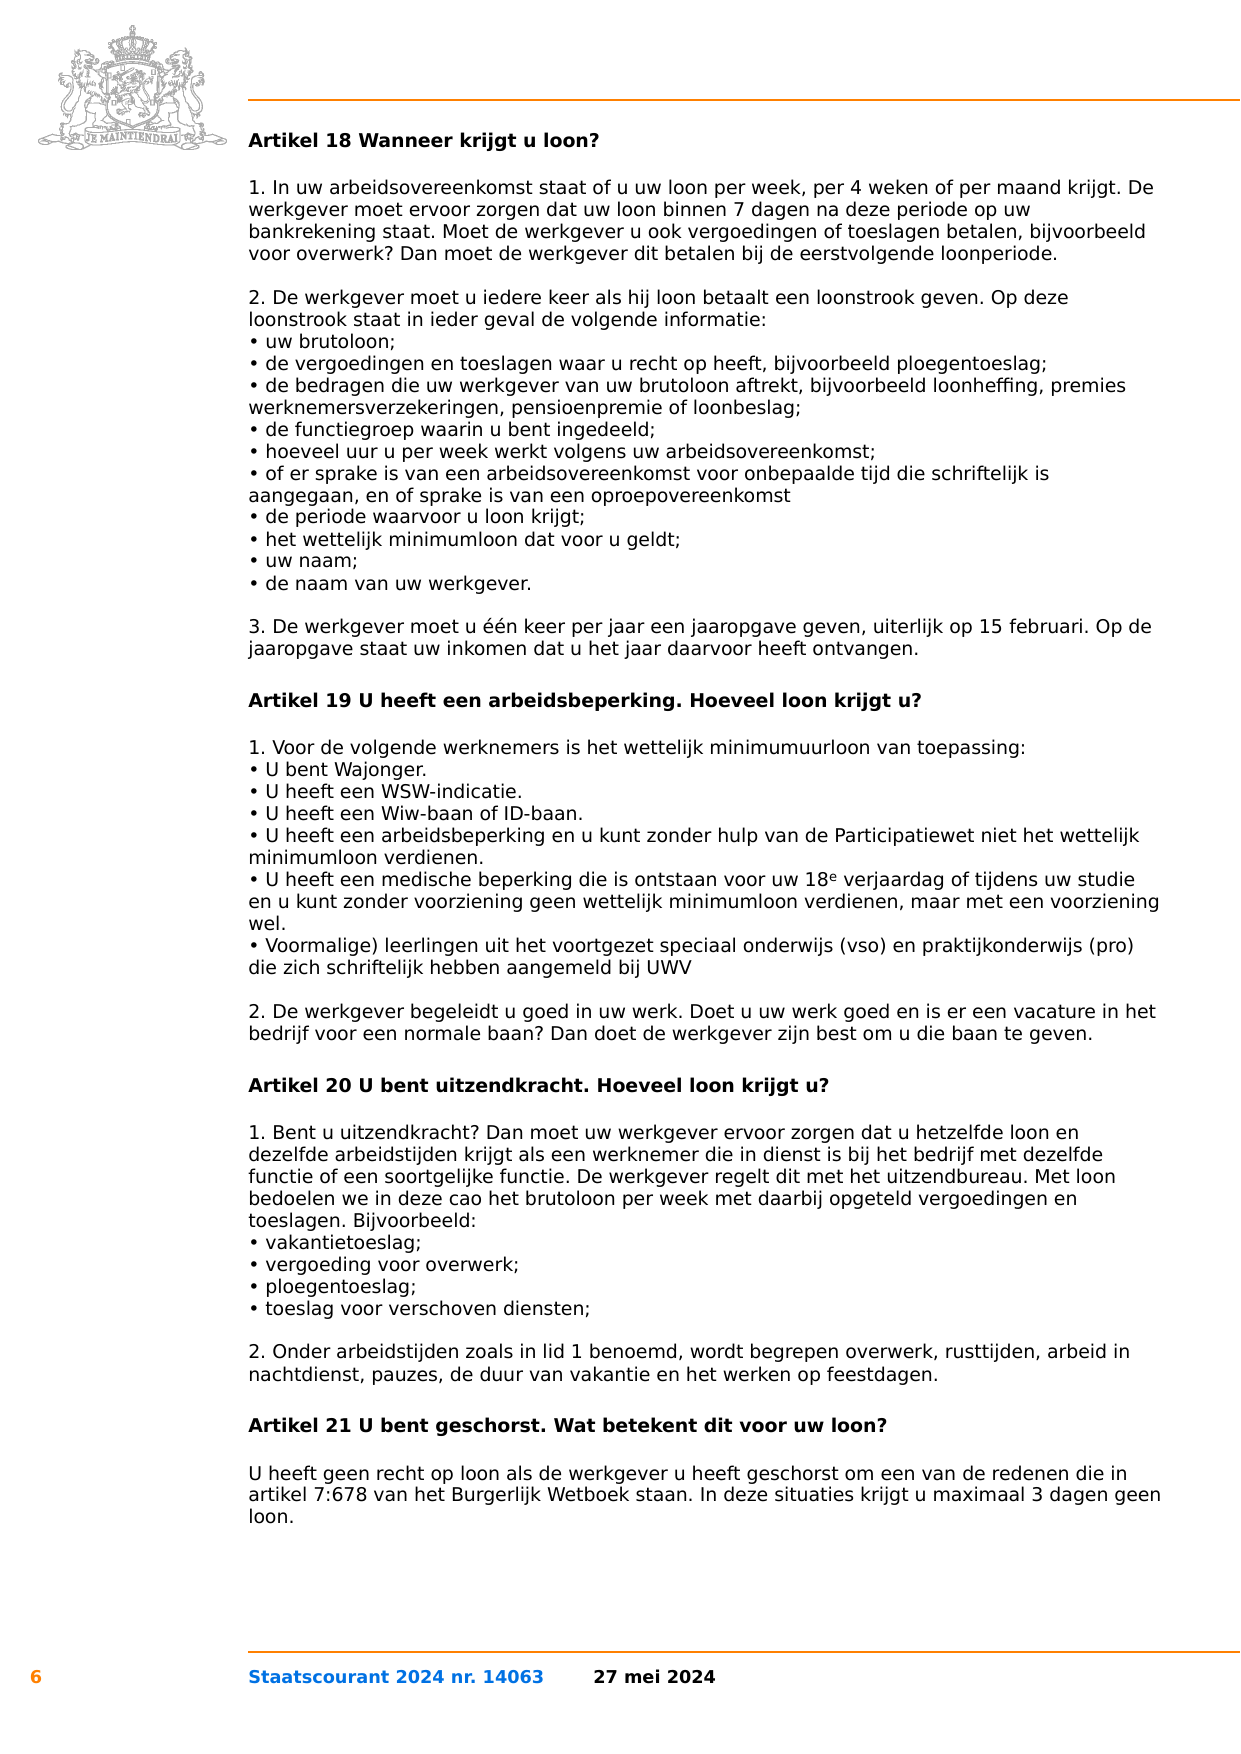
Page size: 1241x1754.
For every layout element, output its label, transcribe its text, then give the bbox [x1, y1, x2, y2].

text • vakantietoeslag; [248, 1232, 1163, 1254]
text • uw brutoloon; [248, 331, 1163, 353]
text 2. De werkgever moet u iedere keer als hij loon betaalt een loonstrook geven. Op deze loonstrook staat in ieder geval de volgende informatie: [248, 287, 1163, 331]
text 1. In uw arbeidsovereenkomst staat of u uw loon per week, per 4 weken of per maand krijgt. De werkgever moet ervoor zorgen dat uw loon binnen 7 dagen na deze periode op uw bankrekening staat. Moet de werkgever u ook vergoedingen of toeslagen betalen, bijvoorbeeld voor overwerk? Dan moet de werkgever dit betalen bij de eerstvolgende loonperiode. [248, 177, 1163, 265]
text • U heeft een medische beperking die is ontstaan voor uw 18e verjaardag of tijdens uw studie en u kunt zonder voorziening geen wettelijk minimumloon verdienen, maar met een voorziening wel. [248, 869, 1163, 935]
subtitle Artikel 21 U bent geschorst. Wat betekent dit voor uw loon? [248, 1415, 1163, 1437]
text • het wettelijk minimumloon dat voor u geldt; [248, 528, 1163, 550]
text • U heeft een WSW-indicatie. [248, 781, 1163, 803]
text 2. Onder arbeidstijden zoals in lid 1 benoemd, wordt begrepen overwerk, rusttijden, arbeid in nachtdienst, pauzes, de duur van vakantie en het werken op feestdagen. [248, 1341, 1163, 1385]
text 3. De werkgever moet u één keer per jaar een jaaropgave geven, uiterlijk op 15 februari. Op de jaaropgave staat uw inkomen dat u het jaar daarvoor heeft ontvangen. [248, 616, 1163, 660]
text • hoeveel uur u per week werkt volgens uw arbeidsovereenkomst; [248, 441, 1163, 462]
text werknemersverzekeringen, pensioenpremie of loonbeslag; [248, 397, 1163, 418]
text 1. Voor de volgende werknemers is het wettelijk minimumuurloon van toepassing: [248, 737, 1163, 759]
subtitle Artikel 18 Wanneer krijgt u loon? [248, 130, 1163, 152]
text • de periode waarvoor u loon krijgt; [248, 506, 1163, 528]
text • de bedragen die uw werkgever van uw brutoloon aftrekt, bijvoorbeeld loonheffing, premies [248, 374, 1163, 397]
text • uw naam; [248, 550, 1163, 572]
text 1. Bent u uitzendkracht? Dan moet uw werkgever ervoor zorgen dat u hetzelfde loon en dezelfde arbeidstijden krijgt als een werknemer die in dienst is bij het bedrijf met dezelfde functie of een soortgelijke functie. De werkgever regelt dit met het uitzendbureau. Met loon bedoelen we in deze cao het brutoloon per week met daarbij opgeteld vergoedingen en toeslagen. Bijvoorbeeld: [248, 1122, 1163, 1232]
text • de vergoedingen en toeslagen waar u recht op heeft, bijvoorbeeld ploegentoeslag; [248, 353, 1163, 374]
text • U bent Wajonger. [248, 759, 1163, 781]
text • toeslag voor verschoven diensten; [248, 1298, 1163, 1319]
picture [38, 25, 227, 150]
text • U heeft een Wiw-baan of ID-baan. [248, 803, 1163, 825]
text • de naam van uw werkgever. [248, 572, 1163, 594]
text U heeft geen recht op loon als de werkgever u heeft geschorst om een van de redenen die in artikel 7:678 van het Burgerlijk Wetboek staan. In deze situaties krijgt u maximaal 3 dagen geen loon. [248, 1462, 1163, 1528]
text • of er sprake is van een arbeidsovereenkomst voor onbepaalde tijd die schriftelijk is aangegaan, en of sprake is van een oproepovereenkomst [248, 462, 1163, 506]
text • U heeft een arbeidsbeperking en u kunt zonder hulp van de Participatiewet niet het wettelijk minimumloon verdienen. [248, 825, 1163, 869]
subtitle Artikel 20 U bent uitzendkracht. Hoeveel loon krijgt u? [248, 1075, 1163, 1097]
text • Voormalige) leerlingen uit het voortgezet speciaal onderwijs (vso) en praktijkonderwijs (pro) die zich schriftelijk hebben aangemeld bij UWV [248, 935, 1163, 979]
text • de functiegroep waarin u bent ingedeeld; [248, 418, 1163, 441]
text • vergoeding voor overwerk; [248, 1254, 1163, 1276]
text • ploegentoeslag; [248, 1276, 1163, 1298]
text 2. De werkgever begeleidt u goed in uw werk. Doet u uw werk goed en is er een vacature in het bedrijf voor een normale baan? Dan doet de werkgever zijn best om u die baan te geven. [248, 1001, 1163, 1045]
subtitle Artikel 19 U heeft een arbeidsbeperking. Hoeveel loon krijgt u? [248, 690, 1163, 712]
